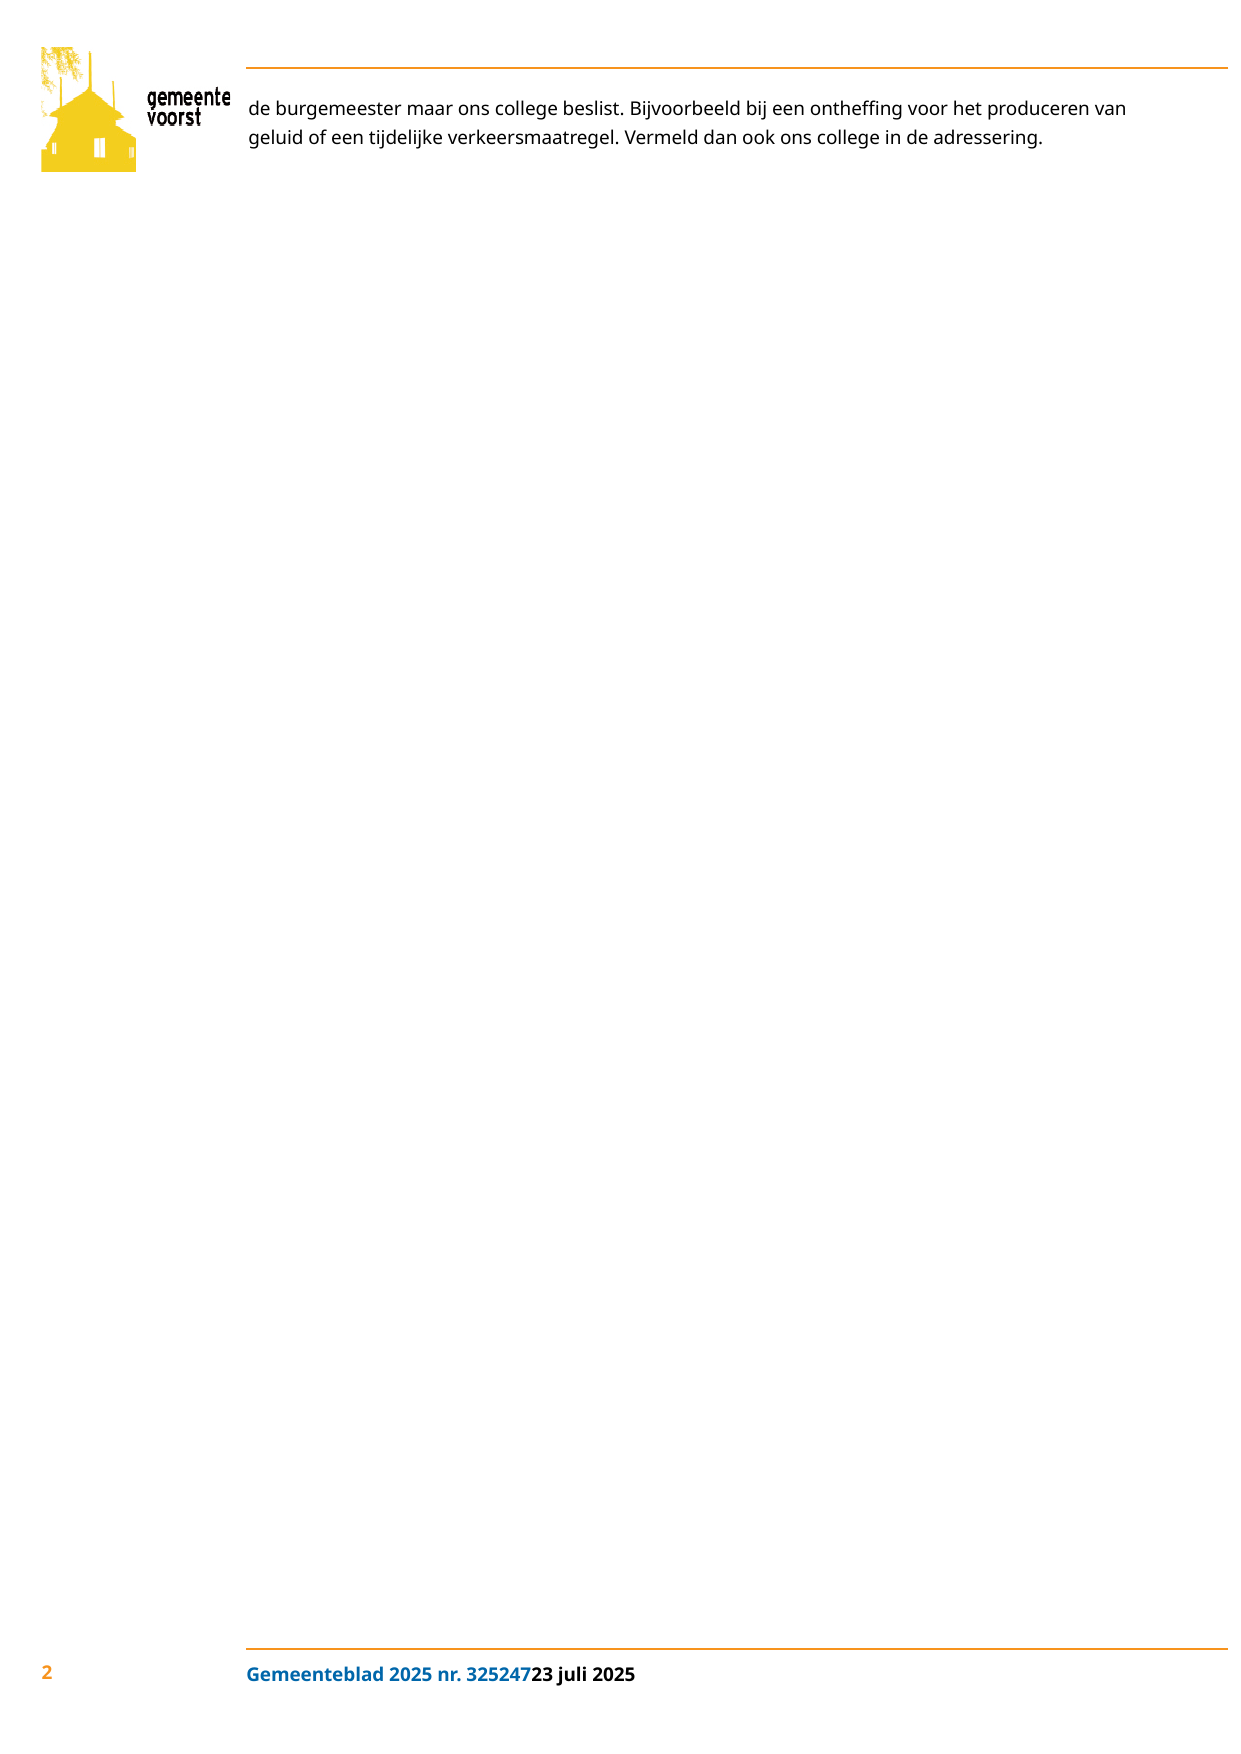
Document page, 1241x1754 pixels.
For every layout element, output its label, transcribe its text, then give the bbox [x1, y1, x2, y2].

picture [41, 47, 231, 172]
text de burgemeester maar ons college beslist. Bijvoorbeeld bij een ontheffing voor het produceren van geluid of een tijdelijke verkeersmaatregel. Vermeld dan ook ons college in de adressering. [248, 95, 1152, 150]
